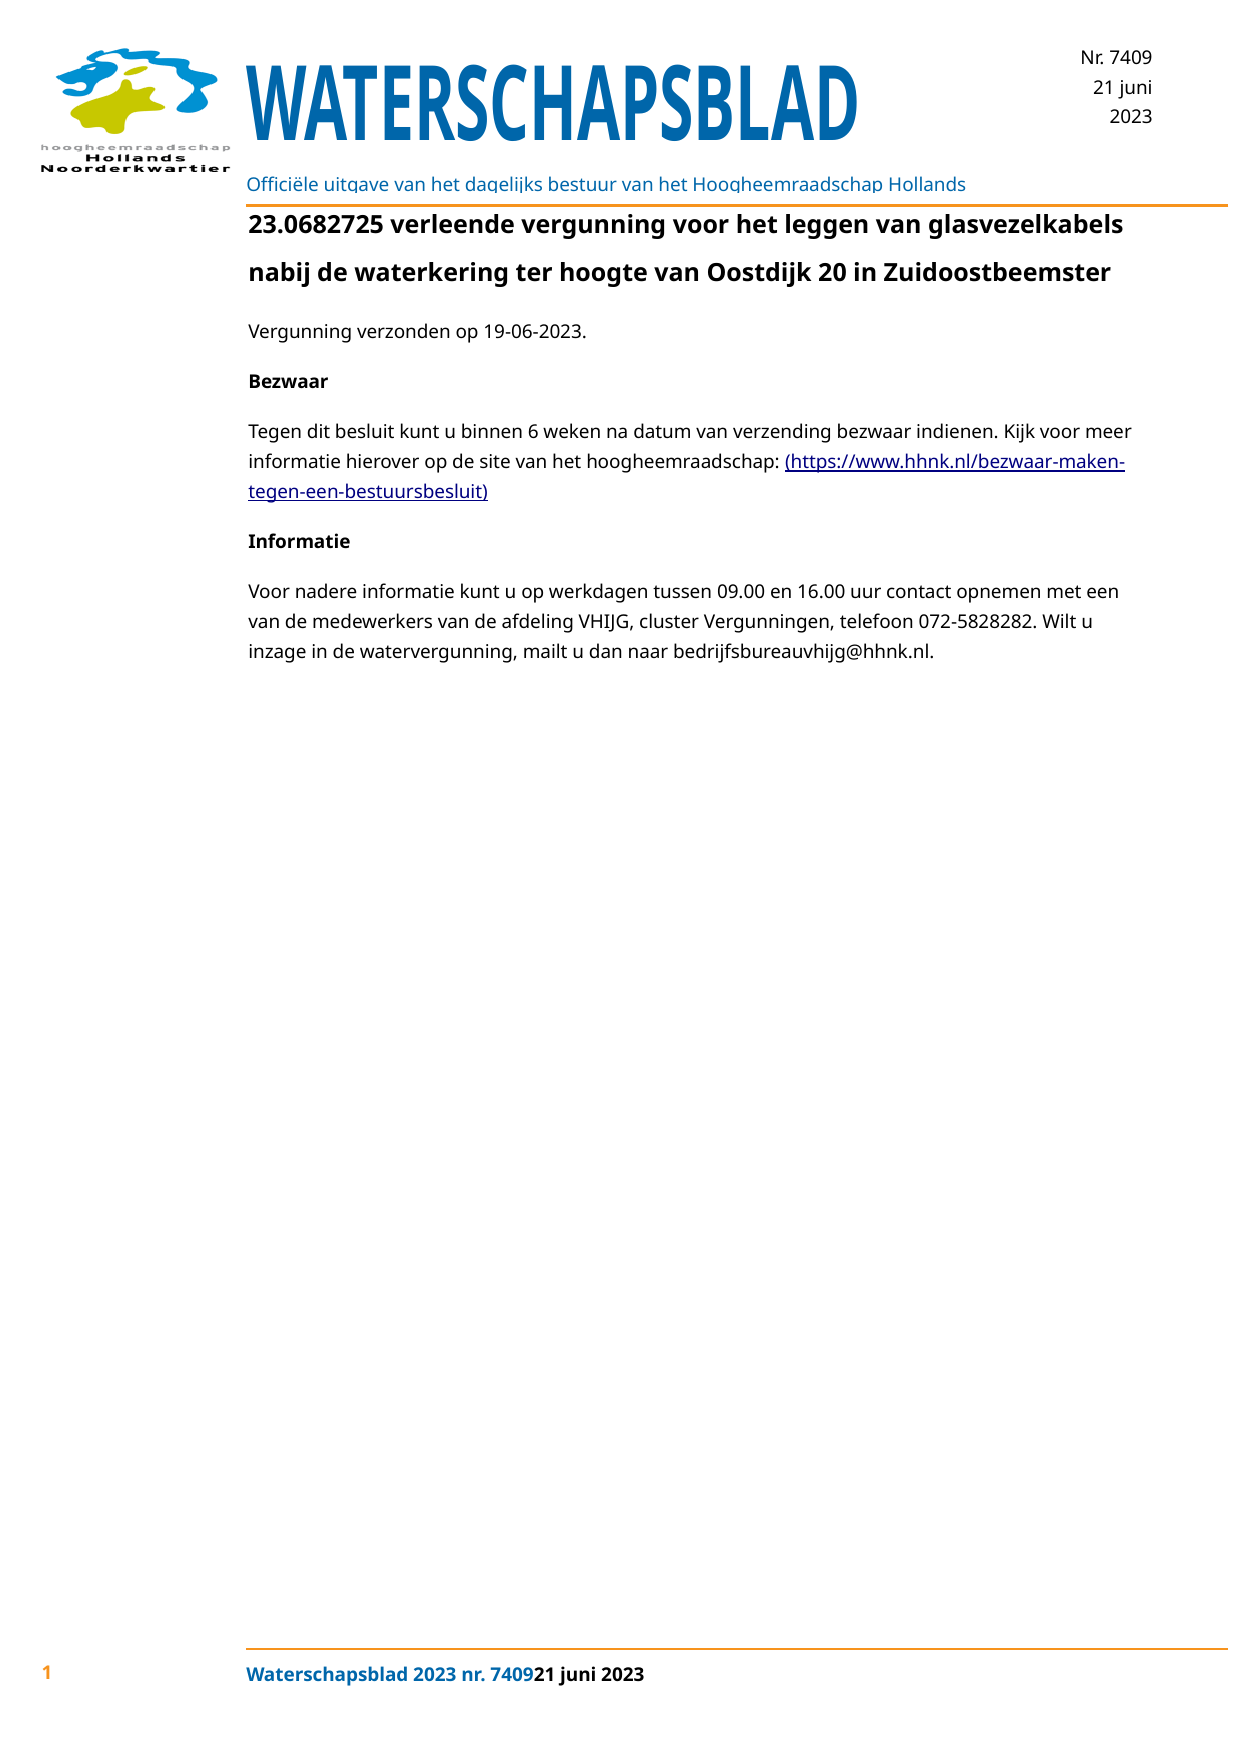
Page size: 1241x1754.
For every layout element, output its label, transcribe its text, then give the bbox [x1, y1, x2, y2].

picture [41, 47, 231, 172]
text Bezwaar [248, 368, 1152, 394]
text Tegen dit besluit kunt u binnen 6 weken na datum van verzending bezwaar indienen. Kijk voor meer informatie hierover op de site van het hoogheemraadschap: (https://www.hhnk.nl/bezwaar-maken-tegen-een-bestuursbesluit) [248, 419, 1152, 504]
text Informatie [248, 528, 1152, 554]
text 23.0682725 verleende vergunning voor het leggen van glasvezelkabels nabij de waterkering ter hoogte van Oostdijk 20 in Zuidoostbeemster [248, 207, 1152, 288]
text Voor nadere informatie kunt u op werkdagen tussen 09.00 en 16.00 uur contact opnemen met een van de medewerkers van de afdeling VHIJG, cluster Vergunningen, telefoon 072-5828282. Wilt u inzage in de watervergunning, mailt u dan naar bedrijfsbureauvhijg@hhnk.nl. [248, 579, 1152, 664]
text Vergunning verzonden op 19-06-2023. [248, 318, 1152, 344]
